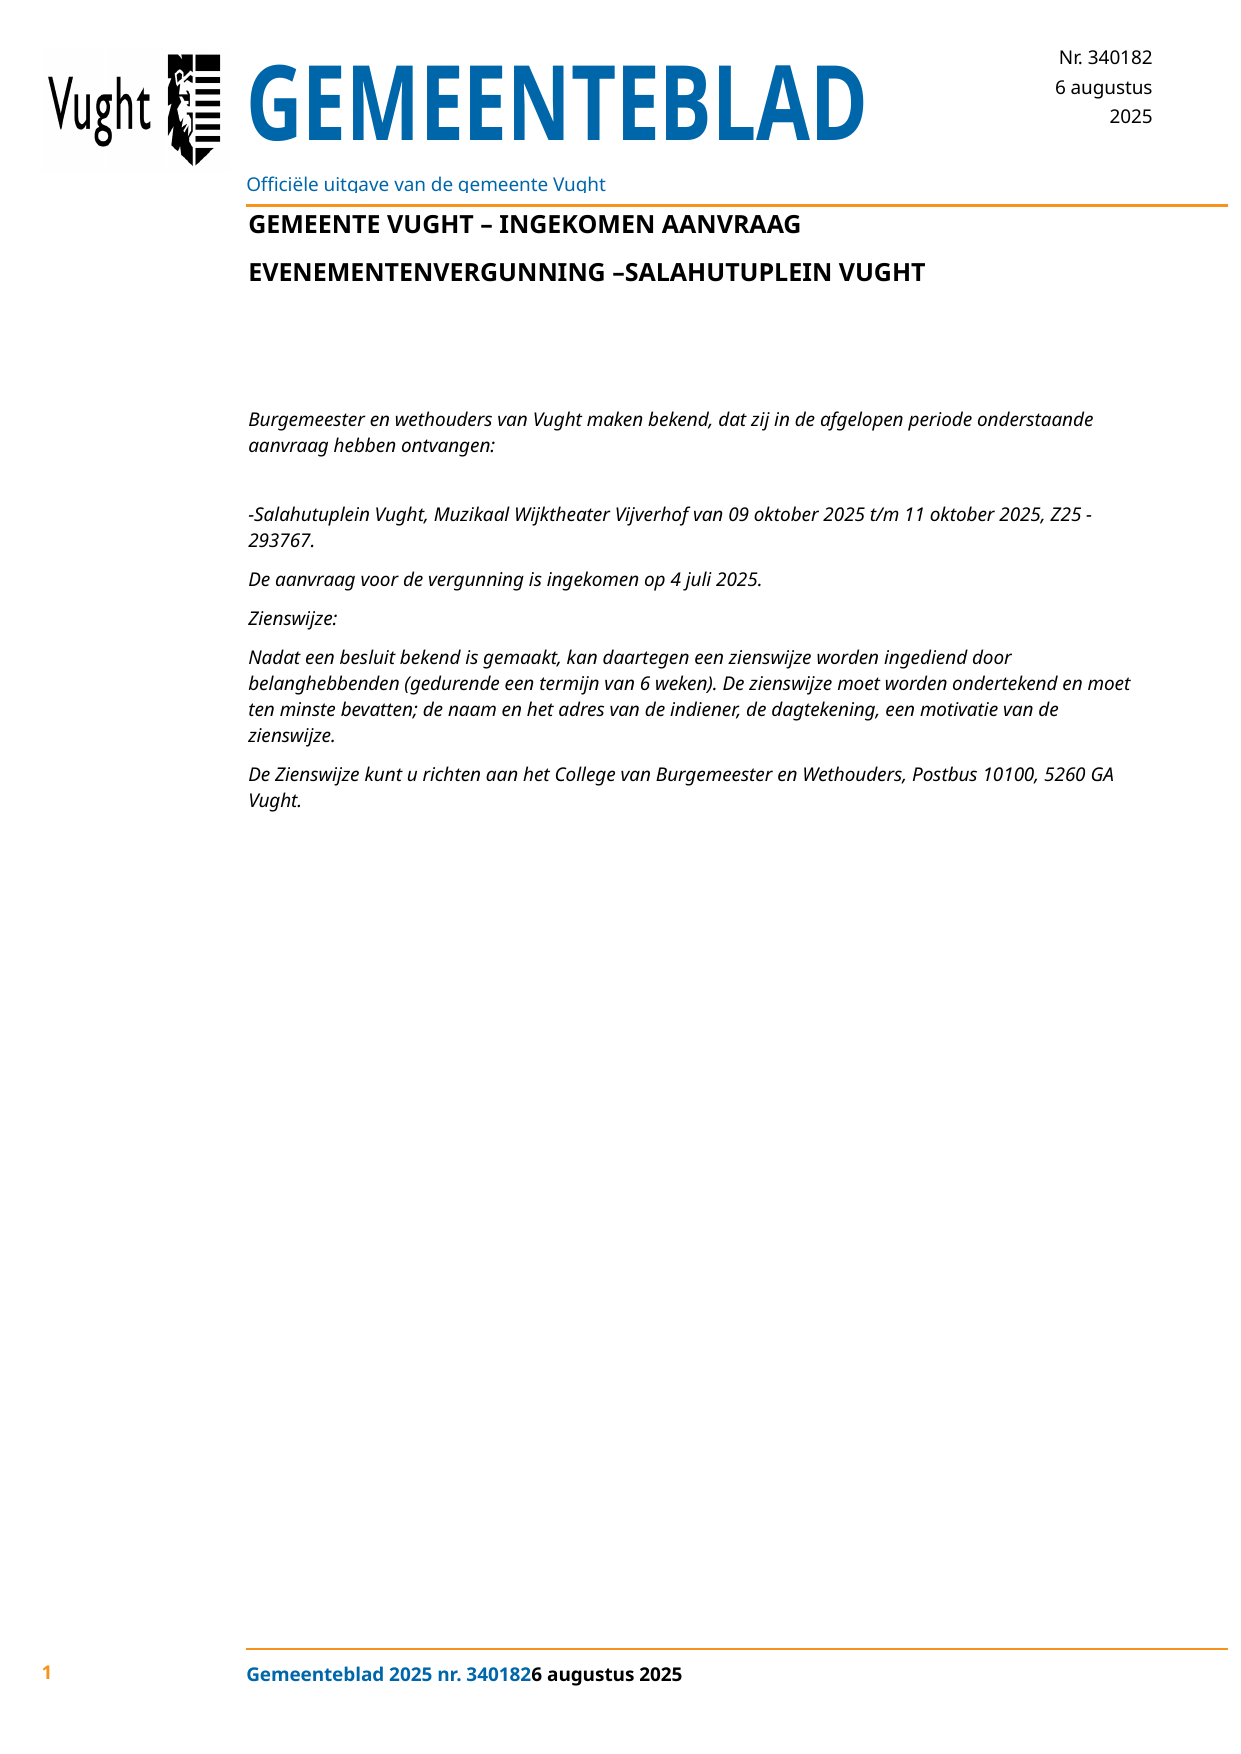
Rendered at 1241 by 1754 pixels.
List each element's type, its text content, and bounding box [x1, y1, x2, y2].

picture [41, 47, 231, 172]
text Burgemeester en wethouders van Vught maken bekend, dat zij in de afgelopen periode onderstaande aanvraag hebben ontvangen: [248, 406, 1152, 458]
text De Zienswijze kunt u richten aan het College van Burgemeester en Wethouders, Postbus 10100, 5260 GA Vught. [248, 761, 1152, 812]
text De aanvraag voor de vergunning is ingekomen op 4 juli 2025. [248, 566, 1152, 592]
text Zienswijze: [248, 605, 1152, 631]
text GEMEENTE VUGHT – INGEKOMEN AANVRAAG EVENEMENTENVERGUNNING –SALAHUTUPLEIN VUGHT [248, 207, 1152, 288]
text Nadat een besluit bekend is gemaakt, kan daartegen een zienswijze worden ingediend door belanghebbenden (gedurende een termijn van 6 weken). De zienswijze moet worden ondertekend en moet ten minste bevatten; de naam en het adres van de indiener, de dagtekening, een motivatie van de zienswijze. [248, 644, 1152, 747]
text -Salahutuplein Vught, Muzikaal Wijktheater Vijverhof van 09 oktober 2025 t/m 11 oktober 2025, Z25 - 293767. [248, 501, 1152, 552]
